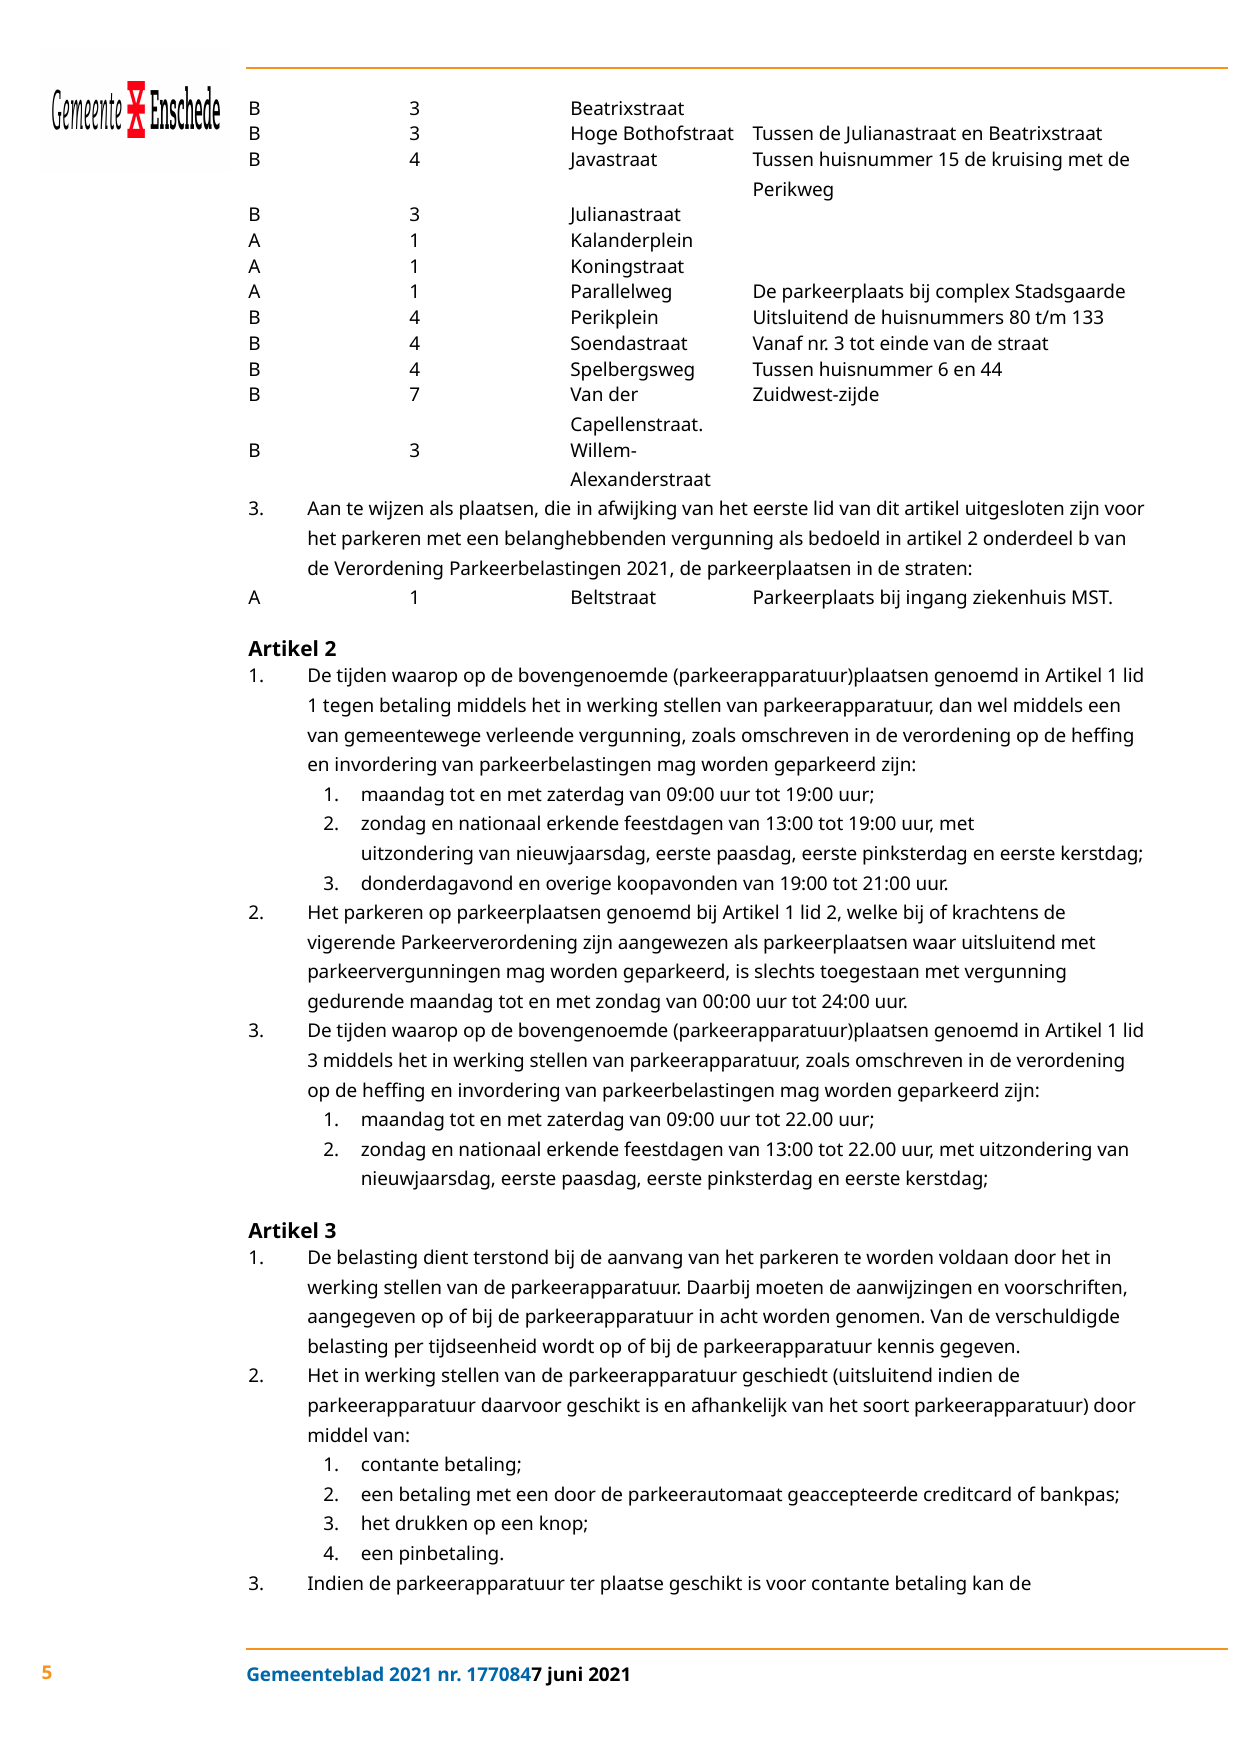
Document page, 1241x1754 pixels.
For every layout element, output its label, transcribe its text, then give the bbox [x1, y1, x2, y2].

table_cell De parkeerplaats bij complex Stadsgaarde [752, 279, 1152, 304]
table_header Beltstraat [570, 584, 752, 610]
table_cell Kalanderplein [570, 227, 752, 253]
list Indien de parkeerapparatuur ter plaatse geschikt is voor contante betaling kan de [248, 1570, 1152, 1596]
table_header 1 [409, 584, 570, 610]
table_cell 1 [409, 279, 570, 304]
table_cell 1 [409, 253, 570, 279]
table_cell Vanaf nr. 3 tot einde van de straat [752, 330, 1152, 356]
list een pinbetaling. [323, 1540, 1152, 1566]
list het drukken op een knop; [323, 1511, 1152, 1536]
table_cell A [248, 227, 409, 253]
table_cell [752, 95, 1152, 121]
table_cell 4 [409, 146, 570, 202]
text Artikel 2 [248, 634, 1152, 663]
table_cell B [248, 330, 409, 356]
list De belasting dient terstond bij de aanvang van het parkeren te worden voldaan door het in werking stellen van de parkeerapparatuur. Daarbij moeten de aanwijzingen en voorschriften, aangegeven op of bij de parkeerapparatuur in acht worden genomen. Van de verschuldigde belasting per tijdseenheid wordt op of bij de parkeerapparatuur kennis gegeven. [248, 1244, 1152, 1359]
list De tijden waarop op de bovengenoemde (parkeerapparatuur)plaatsen genoemd in Artikel 1 lid 3 middels het in werking stellen van parkeerapparatuur, zoals omschreven in de verordening op de heffing en invordering van parkeerbelastingen mag worden geparkeerd zijn: [248, 1018, 1152, 1102]
table_cell B [248, 437, 409, 492]
table_cell 7 [409, 382, 570, 437]
table_cell B [248, 356, 409, 382]
list maandag tot en met zaterdag van 09:00 uur tot 22.00 uur; [323, 1106, 1152, 1132]
list maandag tot en met zaterdag van 09:00 uur tot 19:00 uur; [323, 781, 1152, 807]
table_cell Zuidwest-zijde [752, 382, 1152, 437]
table_cell B [248, 305, 409, 330]
table_cell Parallelweg [570, 279, 752, 304]
table_cell 4 [409, 330, 570, 356]
table_cell Perikplein [570, 305, 752, 330]
table_cell [752, 253, 1152, 279]
table_cell Spelbergsweg [570, 356, 752, 382]
table_cell Soendastraat [570, 330, 752, 356]
table_cell [752, 227, 1152, 253]
table_cell Van der Capellenstraat. [570, 382, 752, 437]
table_cell 3 [409, 202, 570, 227]
table_cell Uitsluitend de huisnummers 80 t/m 133 [752, 305, 1152, 330]
table_cell A [248, 253, 409, 279]
list De tijden waarop op de bovengenoemde (parkeerapparatuur)plaatsen genoemd in Artikel 1 lid 1 tegen betaling middels het in werking stellen van parkeerapparatuur, dan wel middels een van gemeentewege verleende vergunning, zoals omschreven in de verordening op de heffing en invordering van parkeerbelastingen mag worden geparkeerd zijn: [248, 663, 1152, 777]
table_cell [752, 437, 1152, 492]
list zondag en nationaal erkende feestdagen van 13:00 tot 22.00 uur, met uitzondering van nieuwjaarsdag, eerste paasdag, eerste pinksterdag en eerste kerstdag; [323, 1136, 1152, 1191]
table_cell B [248, 202, 409, 227]
table_header Parkeerplaats bij ingang ziekenhuis MST. [752, 584, 1152, 610]
table_cell B [248, 95, 409, 121]
table_cell 3 [409, 121, 570, 146]
list Het in werking stellen van de parkeerapparatuur geschiedt (uitsluitend indien de parkeerapparatuur daarvoor geschikt is en afhankelijk van het soort parkeerapparatuur) door middel van: [248, 1363, 1152, 1448]
table_cell 4 [409, 356, 570, 382]
text Artikel 3 [248, 1216, 1152, 1244]
picture [41, 47, 231, 172]
list een betaling met een door de parkeerautomaat geaccepteerde creditcard of bankpas; [323, 1481, 1152, 1507]
table_cell Willem-Alexanderstraat [570, 437, 752, 492]
table_cell 1 [409, 227, 570, 253]
table_cell Tussen huisnummer 6 en 44 [752, 356, 1152, 382]
table_cell 3 [409, 95, 570, 121]
list contante betaling; [323, 1451, 1152, 1477]
table_cell B [248, 146, 409, 202]
list uitzondering van nieuwjaarsdag, eerste paasdag, eerste pinksterdag en eerste kerstdag; [323, 840, 1152, 866]
table_cell 3 [409, 437, 570, 492]
table_cell Hoge Bothofstraat [570, 121, 752, 146]
list Het parkeren op parkeerplaatsen genoemd bij Artikel 1 lid 2, welke bij of krachtens de vigerende Parkeerverordening zijn aangewezen als parkeerplaatsen waar uitsluitend met parkeervergunningen mag worden geparkeerd, is slechts toegestaan met vergunning gedurende maandag tot en met zondag van 00:00 uur tot 24:00 uur. [248, 899, 1152, 1014]
table_cell Tussen de Julianastraat en Beatrixstraat [752, 121, 1152, 146]
table_header A [248, 584, 409, 610]
list zondag en nationaal erkende feestdagen van 13:00 tot 19:00 uur, met [323, 811, 1152, 836]
list Aan te wijzen als plaatsen, die in afwijking van het eerste lid van dit artikel uitgesloten zijn voor het parkeren met een belanghebbenden vergunning als bedoeld in artikel 2 onderdeel b van de Verordening Parkeerbelastingen 2021, de parkeerplaatsen in de straten: [248, 496, 1152, 580]
table_cell Koningstraat [570, 253, 752, 279]
table_cell Julianastraat [570, 202, 752, 227]
table_cell Javastraat [570, 146, 752, 202]
list donderdagavond en overige koopavonden van 19:00 tot 21:00 uur. [323, 870, 1152, 895]
table_cell B [248, 382, 409, 437]
table_cell Tussen huisnummer 15 de kruising met de Perikweg [752, 146, 1152, 202]
table_cell A [248, 279, 409, 304]
table_cell Beatrixstraat [570, 95, 752, 121]
table_cell [752, 202, 1152, 227]
table_cell B [248, 121, 409, 146]
table_cell 4 [409, 305, 570, 330]
